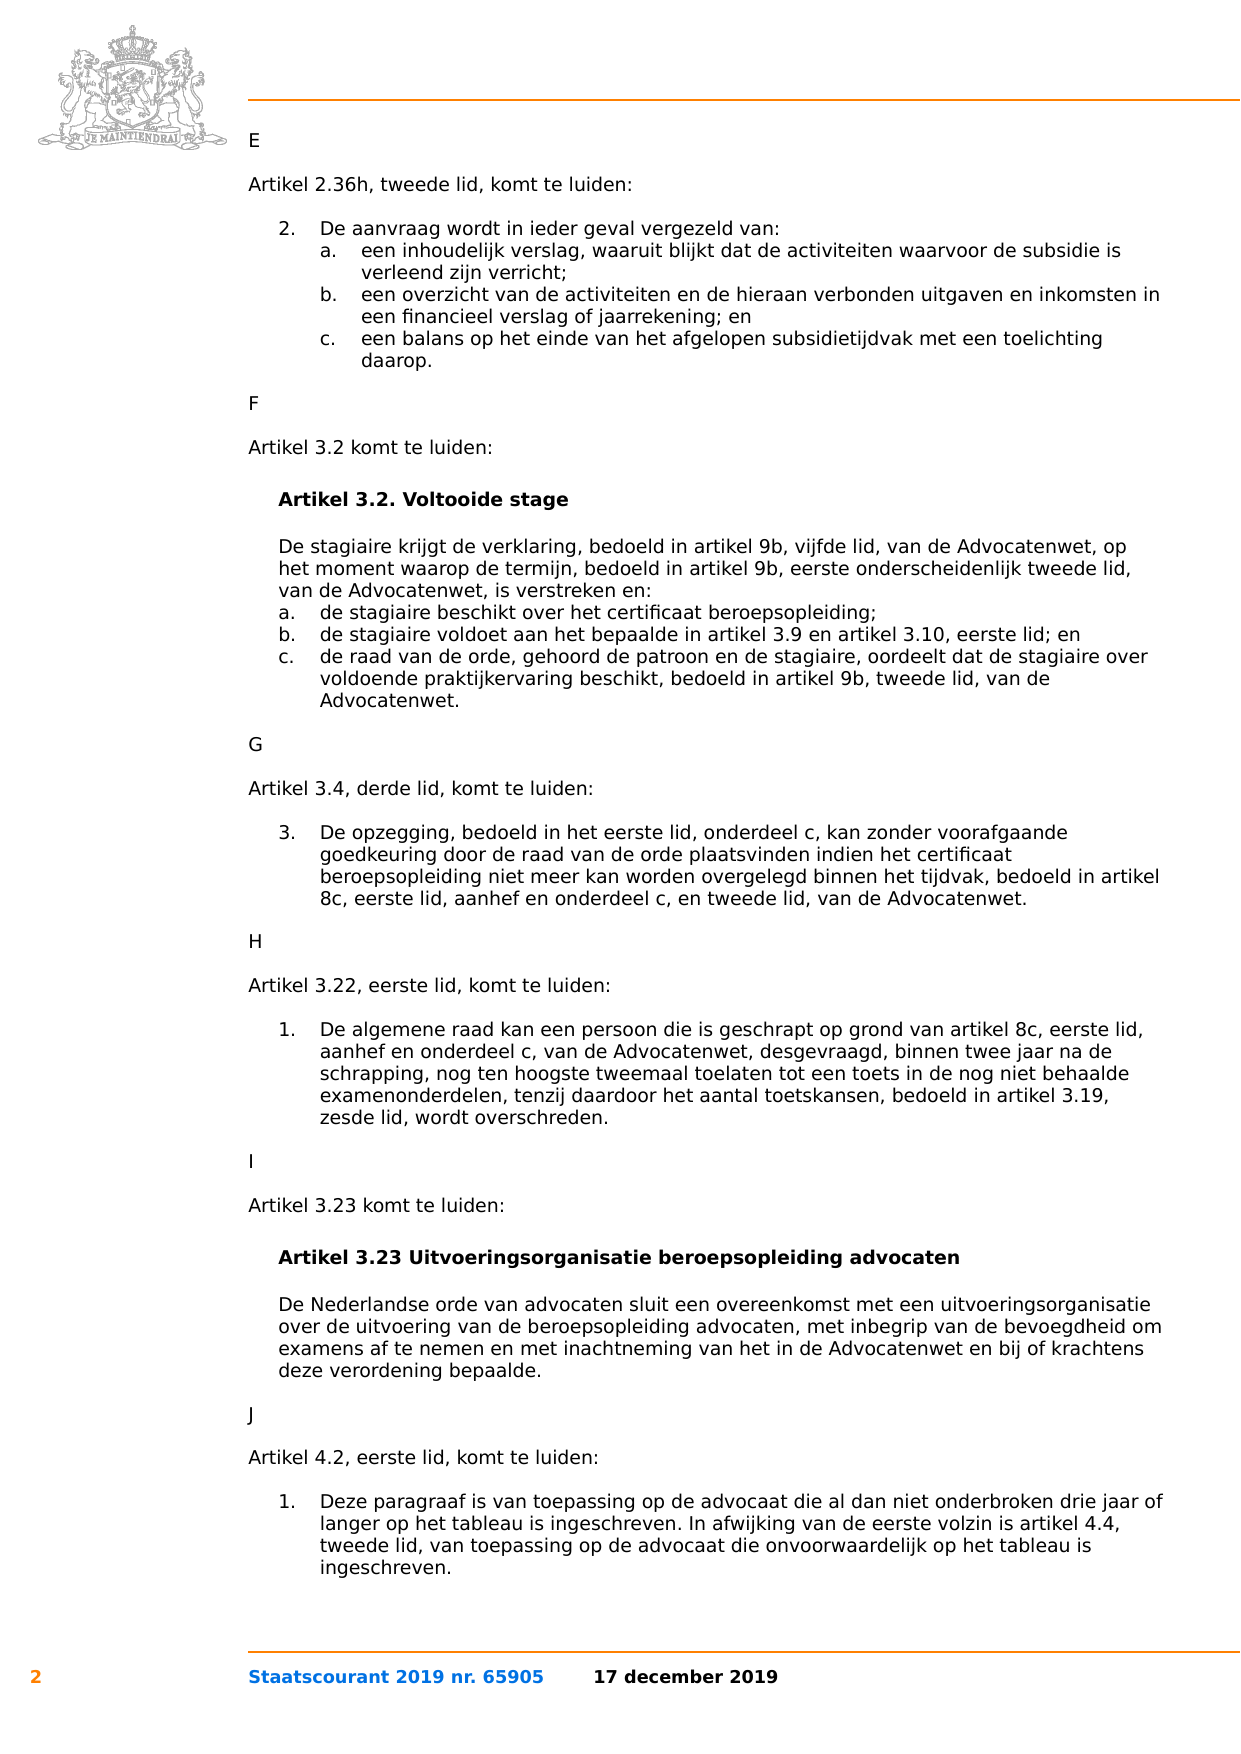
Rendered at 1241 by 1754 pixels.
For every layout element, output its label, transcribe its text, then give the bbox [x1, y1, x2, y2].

text 1. De algemene raad kan een persoon die is geschrapt op grond van artikel 8c, eerste lid, aanhef en onderdeel c, van de Advocatenwet, desgevraagd, binnen twee jaar na de schrapping, nog ten hoogste tweemaal toelaten tot een toets in de nog niet behaalde examenonderdelen, tenzij daardoor het aantal toetskansen, bedoeld in artikel 3.19, zesde lid, wordt overschreden. [278, 1019, 1163, 1129]
text 2. De aanvraag wordt in ieder geval vergezeld van: [278, 218, 1163, 239]
text Artikel 3.23 komt te luiden: [248, 1195, 1163, 1217]
text c. een balans op het einde van het afgelopen subsidietijdvak met een toelichting daarop. [319, 327, 1163, 371]
text J [248, 1403, 1163, 1425]
text 3. De opzegging, bedoeld in het eerste lid, onderdeel c, kan zonder voorafgaande goedkeuring door de raad van de orde plaatsvinden indien het certificaat beroepsopleiding niet meer kan worden overgelegd binnen het tijdvak, bedoeld in artikel 8c, eerste lid, aanhef en onderdeel c, en tweede lid, van de Advocatenwet. [278, 822, 1163, 909]
text E [248, 130, 1163, 152]
text b. de stagiaire voldoet aan het bepaalde in artikel 3.9 en artikel 3.10, eerste lid; en [278, 624, 1163, 646]
picture [38, 25, 227, 150]
text Artikel 3.2 komt te luiden: [248, 437, 1163, 459]
text Artikel 2.36h, tweede lid, komt te luiden: [248, 174, 1163, 196]
text I [248, 1151, 1163, 1173]
text a. een inhoudelijk verslag, waaruit blijkt dat de activiteiten waarvoor de subsidie is verleend zijn verricht; [319, 239, 1163, 283]
subtitle Artikel 3.23 Uitvoeringsorganisatie beroepsopleiding advocaten [278, 1247, 1163, 1269]
text H [248, 931, 1163, 953]
text c. de raad van de orde, gehoord de patroon en de stagiaire, oordeelt dat de stagiaire over voldoende praktijkervaring beschikt, bedoeld in artikel 9b, tweede lid, van de Advocatenwet. [278, 646, 1163, 712]
text Artikel 3.4, derde lid, komt te luiden: [248, 778, 1163, 800]
text Artikel 3.22, eerste lid, komt te luiden: [248, 975, 1163, 997]
text De stagiaire krijgt de verklaring, bedoeld in artikel 9b, vijfde lid, van de Advocatenwet, op het moment waarop de termijn, bedoeld in artikel 9b, eerste onderscheidenlijk tweede lid, van de Advocatenwet, is verstreken en: [278, 536, 1163, 602]
text G [248, 734, 1163, 756]
text b. een overzicht van de activiteiten en de hieraan verbonden uitgaven en inkomsten in een financieel verslag of jaarrekening; en [319, 283, 1163, 327]
subtitle Artikel 3.2. Voltooide stage [278, 489, 1163, 511]
text 1. Deze paragraaf is van toepassing op de advocaat die al dan niet onderbroken drie jaar of langer op het tableau is ingeschreven. In afwijking van de eerste volzin is artikel 4.4, tweede lid, van toepassing op de advocaat die onvoorwaardelijk op het tableau is ingeschreven. [278, 1491, 1163, 1579]
text De Nederlandse orde van advocaten sluit een overeenkomst met een uitvoeringsorganisatie over de uitvoering van de beroepsopleiding advocaten, met inbegrip van de bevoegdheid om examens af te nemen en met inachtneming van het in de Advocatenwet en bij of krachtens deze verordening bepaalde. [278, 1294, 1163, 1382]
text a. de stagiaire beschikt over het certificaat beroepsopleiding; [278, 602, 1163, 624]
text F [248, 393, 1163, 415]
text Artikel 4.2, eerste lid, komt te luiden: [248, 1447, 1163, 1469]
